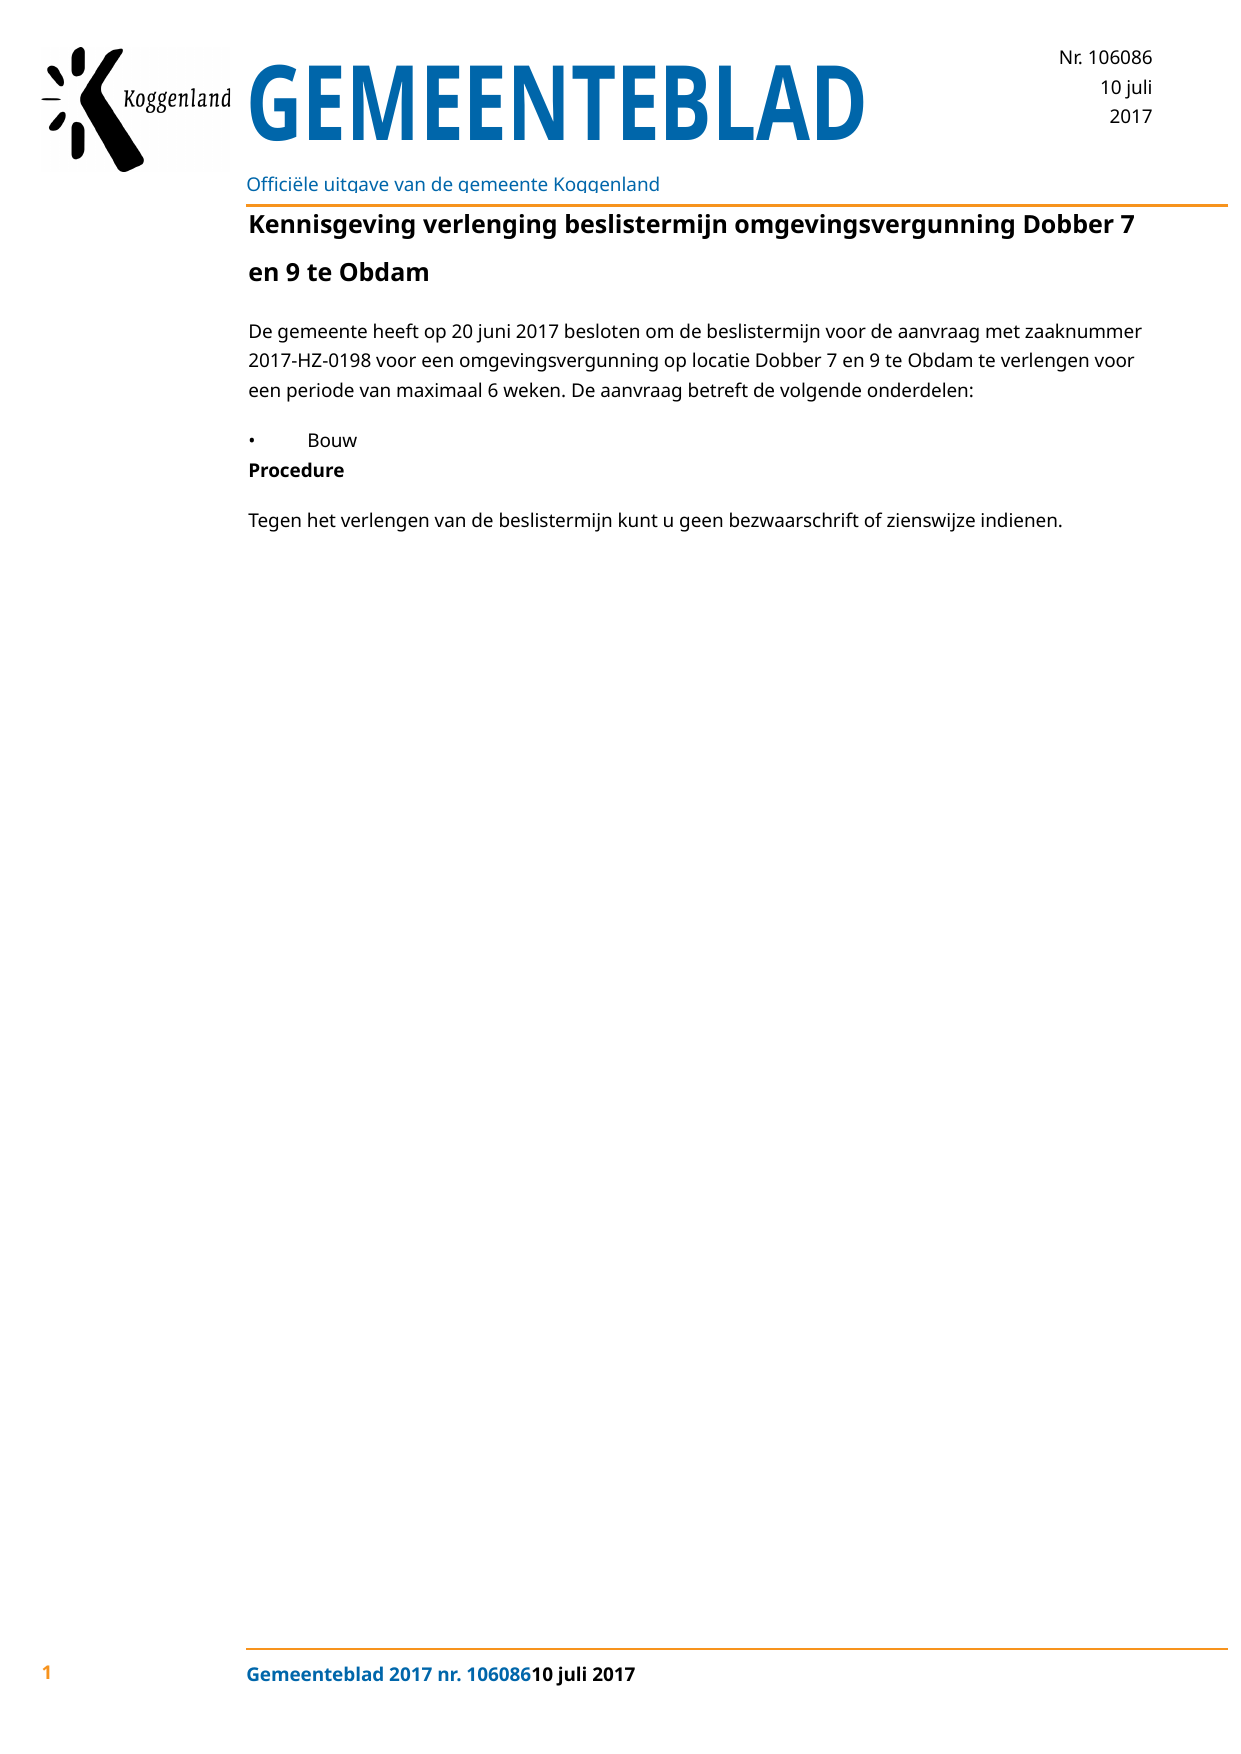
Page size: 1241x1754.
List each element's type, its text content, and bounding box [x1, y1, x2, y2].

text De gemeente heeft op 20 juni 2017 besloten om de beslistermijn voor de aanvraag met zaaknummer 2017-HZ-0198 voor een omgevingsvergunning op locatie Dobber 7 en 9 te Obdam te verlengen voor een periode van maximaal 6 weken. De aanvraag betreft de volgende onderdelen: [248, 318, 1152, 403]
picture [41, 47, 231, 172]
text Procedure [248, 457, 1152, 483]
text Kennisgeving verlenging beslistermijn omgevingsvergunning Dobber 7 en 9 te Obdam [248, 207, 1152, 288]
list Bouw [248, 427, 1152, 453]
text Tegen het verlengen van de beslistermijn kunt u geen bezwaarschrift of zienswijze indienen. [248, 507, 1152, 533]
